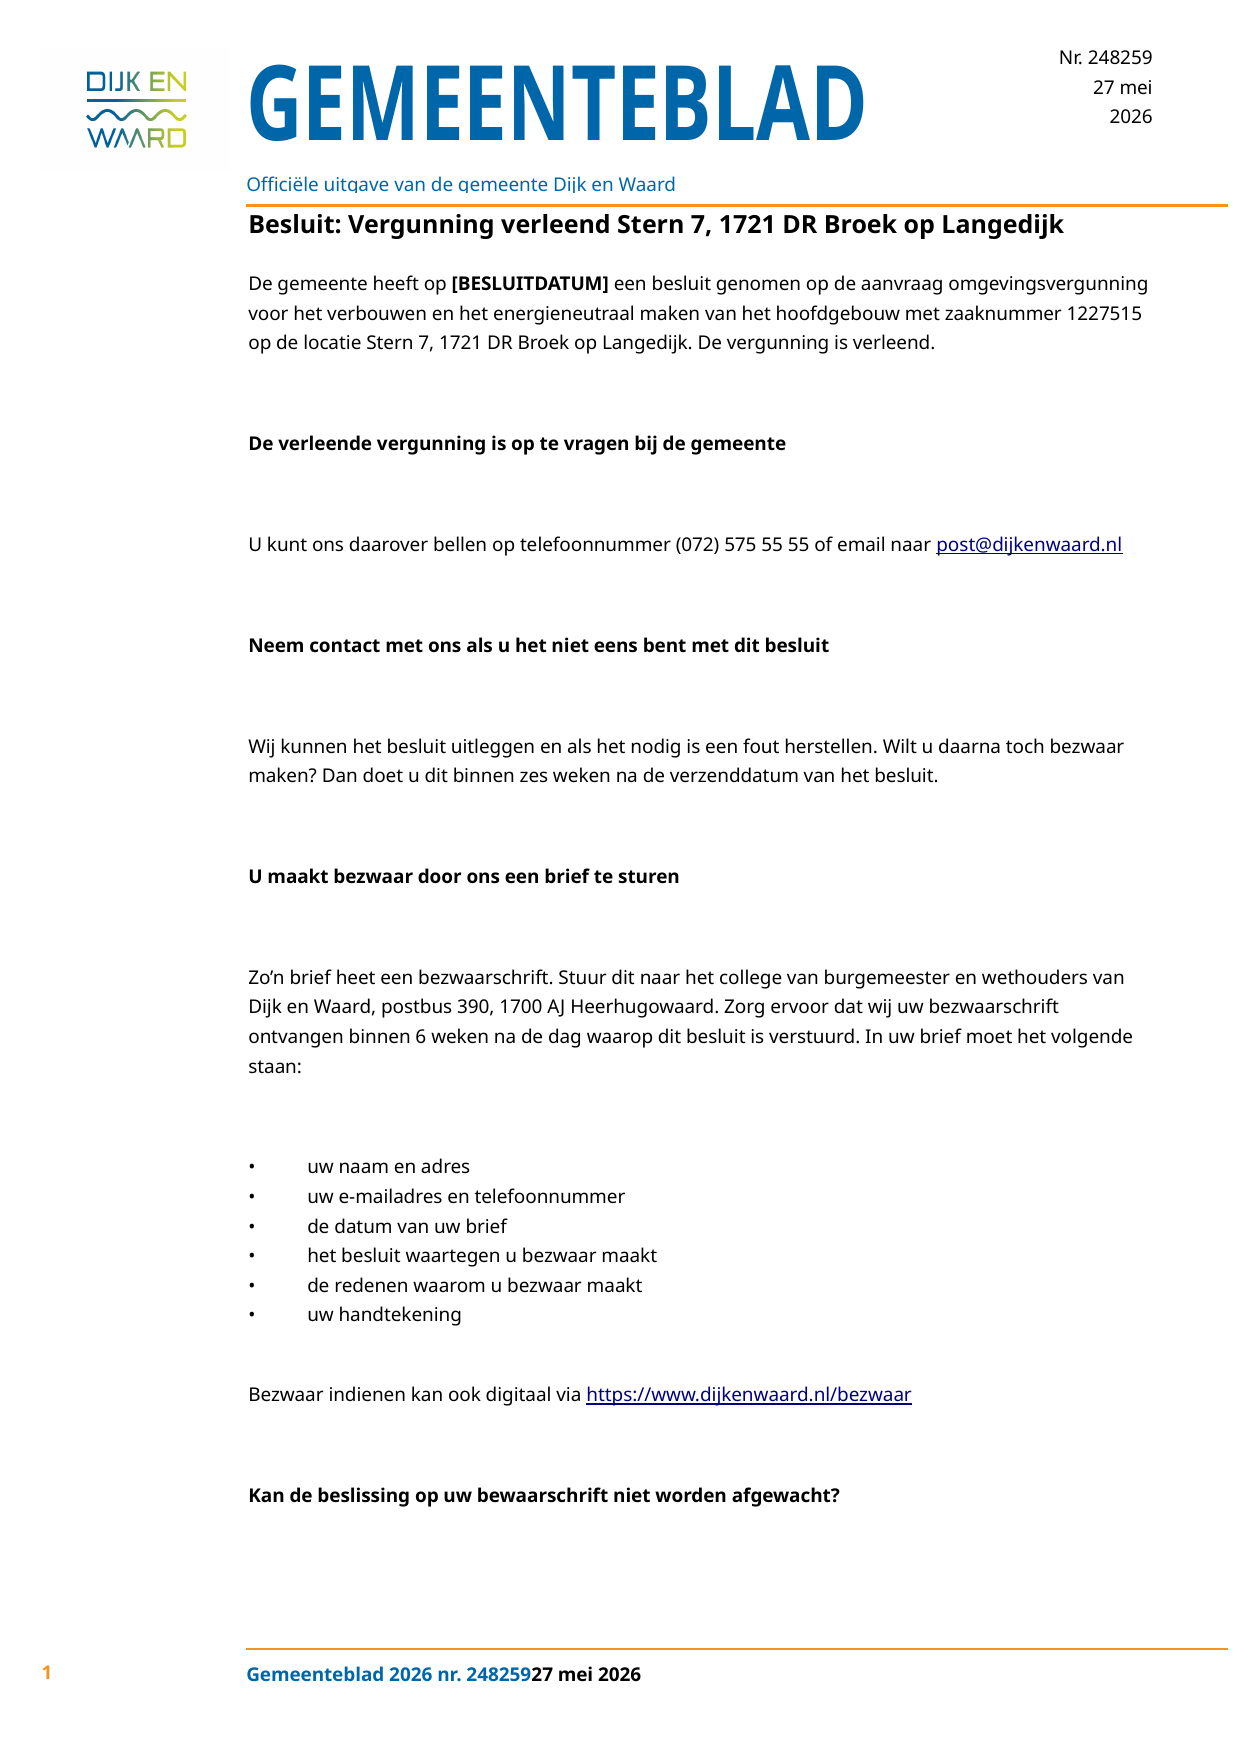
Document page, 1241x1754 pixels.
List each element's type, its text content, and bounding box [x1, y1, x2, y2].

text De gemeente heeft op [BESLUITDATUM] een besluit genomen op de aanvraag omgevingsvergunning voor het verbouwen en het energieneutraal maken van het hoofdgebouw met zaaknummer 1227515 op de locatie Stern 7, 1721 DR Broek op Langedijk. De vergunning is verleend. [248, 270, 1152, 355]
list het besluit waartegen u bezwaar maakt [248, 1242, 1152, 1268]
text Zo’n brief heet een bezwaarschrift. Stuur dit naar het college van burgemeester en wethouders van Dijk en Waard, postbus 390, 1700 AJ Heerhugowaard. Zorg ervoor dat wij uw bezwaarschrift ontvangen binnen 6 weken na de dag waarop dit besluit is verstuurd. In uw brief moet het volgende staan: [248, 964, 1152, 1078]
text De verleende vergunning is op te vragen bij de gemeente [248, 430, 1152, 456]
text Besluit: Vergunning verleend Stern 7, 1721 DR Broek op Langedijk [248, 207, 1152, 241]
list uw handtekening [248, 1302, 1152, 1327]
list uw naam en adres [248, 1154, 1152, 1179]
text U maakt bezwaar door ons een brief te sturen [248, 863, 1152, 889]
text Kan de beslissing op uw bewaarschrift niet worden afgewacht? [248, 1482, 1152, 1508]
list de datum van uw brief [248, 1213, 1152, 1238]
picture [41, 47, 231, 172]
list de redenen waarom u bezwaar maakt [248, 1272, 1152, 1298]
text U kunt ons daarover bellen op telefoonnummer (072) 575 55 55 of email naar post@dijkenwaard.nl [248, 531, 1152, 557]
list uw e-mailadres en telefoonnummer [248, 1183, 1152, 1209]
text Bezwaar indienen kan ook digitaal via https://www.dijkenwaard.nl/bezwaar [248, 1382, 1152, 1407]
text Neem contact met ons als u het niet eens bent met dit besluit [248, 632, 1152, 658]
text Wij kunnen het besluit uitleggen en als het nodig is een fout herstellen. Wilt u daarna toch bezwaar maken? Dan doet u dit binnen zes weken na de verzenddatum van het besluit. [248, 733, 1152, 788]
